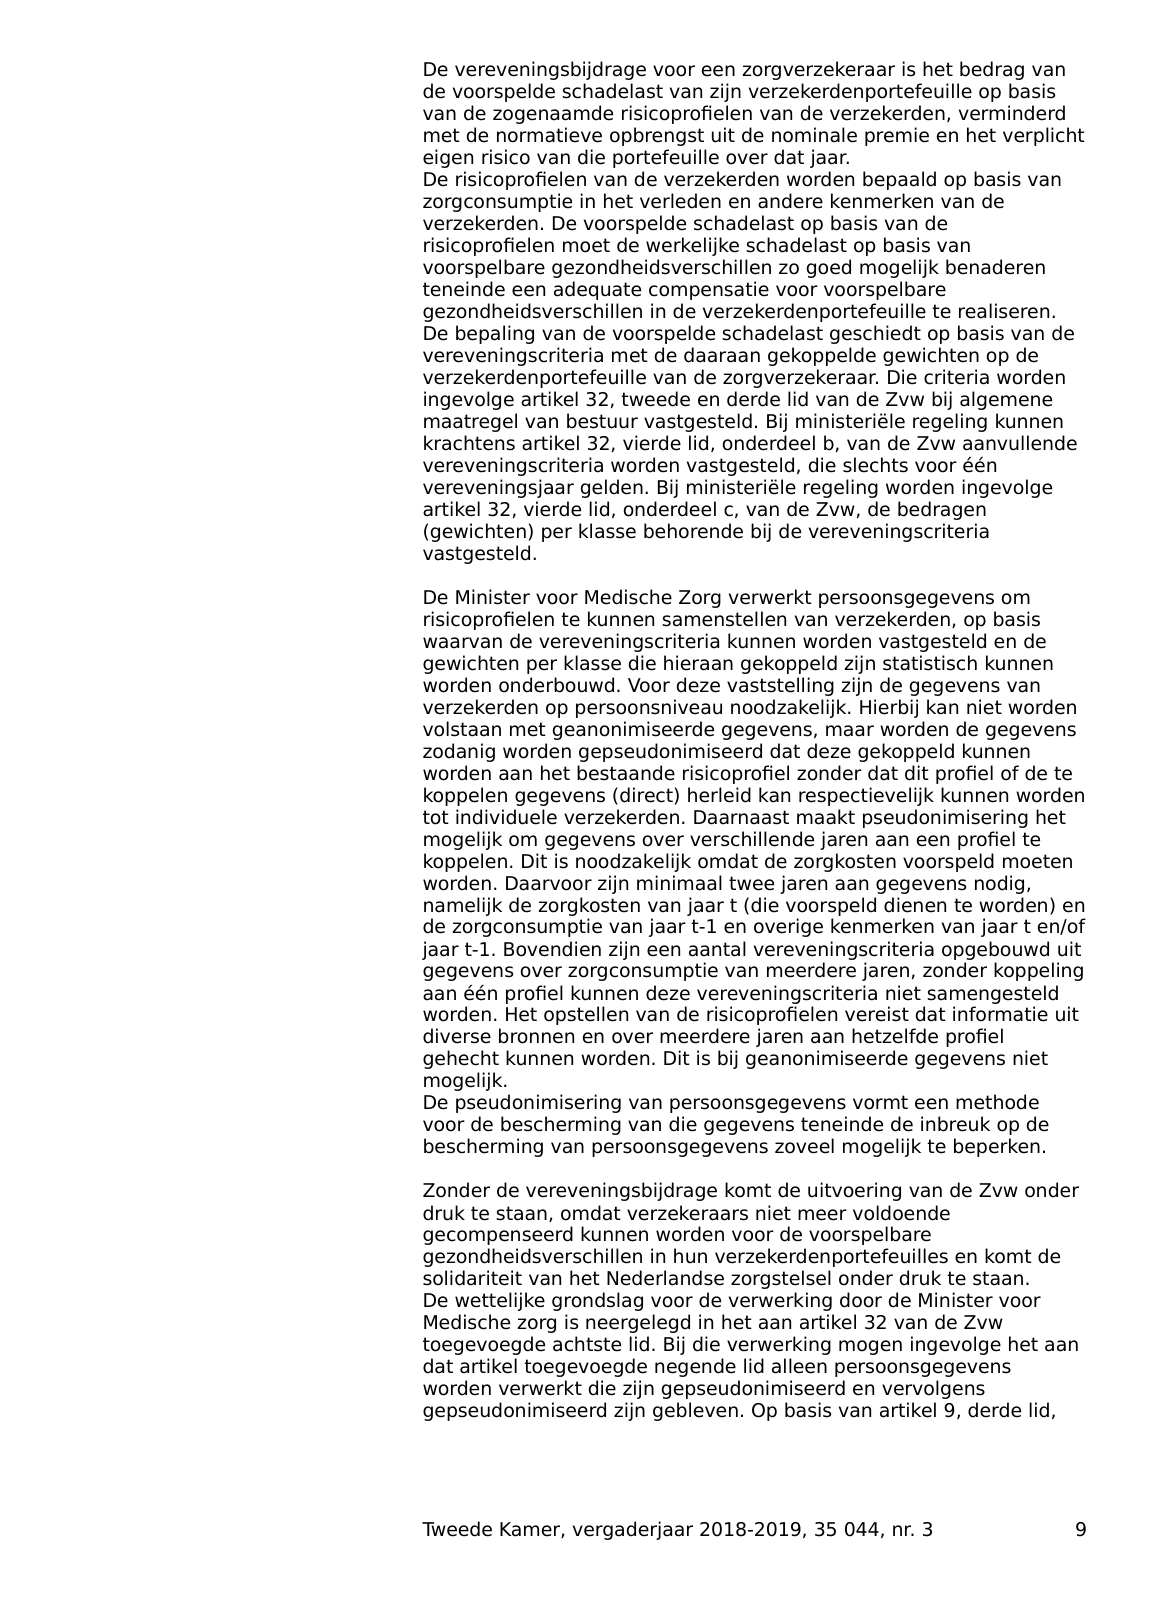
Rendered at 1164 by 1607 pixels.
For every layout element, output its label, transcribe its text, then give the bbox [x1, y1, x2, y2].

text De wettelijke grondslag voor de verwerking door de Minister voor Medische zorg is neergelegd in het aan artikel 32 van de Zvw toegevoegde achtste lid. Bij die verwerking mogen ingevolge het aan dat artikel toegevoegde negende lid alleen persoonsgegevens worden verwerkt die zijn gepseudonimiseerd en vervolgens gepseudonimiseerd zijn gebleven. Op basis van artikel 9, derde lid, [422, 1290, 1087, 1422]
text De risicoprofielen van de verzekerden worden bepaald op basis van zorgconsumptie in het verleden en andere kenmerken van de verzekerden. De voorspelde schadelast op basis van de risicoprofielen moet de werkelijke schadelast op basis van voorspelbare gezondheidsverschillen zo goed mogelijk benaderen teneinde een adequate compensatie voor voorspelbare gezondheidsverschillen in de verzekerdenportefeuille te realiseren. [422, 169, 1087, 323]
text Zonder de vereveningsbijdrage komt de uitvoering van de Zvw onder druk te staan, omdat verzekeraars niet meer voldoende gecompenseerd kunnen worden voor de voorspelbare gezondheidsverschillen in hun verzekerdenportefeuilles en komt de solidariteit van het Nederlandse zorgstelsel onder druk te staan. [422, 1180, 1087, 1290]
text De pseudonimisering van persoonsgegevens vormt een methode voor de bescherming van die gegevens teneinde de inbreuk op de bescherming van persoonsgegevens zoveel mogelijk te beperken. [422, 1092, 1087, 1158]
text De bepaling van de voorspelde schadelast geschiedt op basis van de vereveningscriteria met de daaraan gekoppelde gewichten op de verzekerdenportefeuille van de zorgverzekeraar. Die criteria worden ingevolge artikel 32, tweede en derde lid van de Zvw bij algemene maatregel van bestuur vastgesteld. Bij ministeriële regeling kunnen krachtens artikel 32, vierde lid, onderdeel b, van de Zvw aanvullende vereveningscriteria worden vastgesteld, die slechts voor één vereveningsjaar gelden. Bij ministeriële regeling worden ingevolge artikel 32, vierde lid, onderdeel c, van de Zvw, de bedragen (gewichten) per klasse behorende bij de vereveningscriteria vastgesteld. [422, 323, 1087, 564]
text De Minister voor Medische Zorg verwerkt persoonsgegevens om risicoprofielen te kunnen samenstellen van verzekerden, op basis waarvan de vereveningscriteria kunnen worden vastgesteld en de gewichten per klasse die hieraan gekoppeld zijn statistisch kunnen worden onderbouwd. Voor deze vaststelling zijn de gegevens van verzekerden op persoonsniveau noodzakelijk. Hierbij kan niet worden volstaan met geanonimiseerde gegevens, maar worden de gegevens zodanig worden gepseudonimiseerd dat deze gekoppeld kunnen worden aan het bestaande risicoprofiel zonder dat dit profiel of de te koppelen gegevens (direct) herleid kan respectievelijk kunnen worden tot individuele verzekerden. Daarnaast maakt pseudonimisering het mogelijk om gegevens over verschillende jaren aan een profiel te koppelen. Dit is noodzakelijk omdat de zorgkosten voorspeld moeten worden. Daarvoor zijn minimaal twee jaren aan gegevens nodig, namelijk de zorgkosten van jaar t (die voorspeld dienen te worden) en de zorgconsumptie van jaar t-1 en overige kenmerken van jaar t en/of jaar t-1. Bovendien zijn een aantal vereveningscriteria opgebouwd uit gegevens over zorgconsumptie van meerdere jaren, zonder koppeling aan één profiel kunnen deze vereveningscriteria niet samengesteld worden. Het opstellen van de risicoprofielen vereist dat informatie uit diverse bronnen en over meerdere jaren aan hetzelfde profiel gehecht kunnen worden. Dit is bij geanonimiseerde gegevens niet mogelijk. [422, 587, 1087, 1092]
text De vereveningsbijdrage voor een zorgverzekeraar is het bedrag van de voorspelde schadelast van zijn verzekerdenportefeuille op basis van de zogenaamde risicoprofielen van de verzekerden, verminderd met de normatieve opbrengst uit de nominale premie en het verplicht eigen risico van die portefeuille over dat jaar. [422, 59, 1087, 169]
